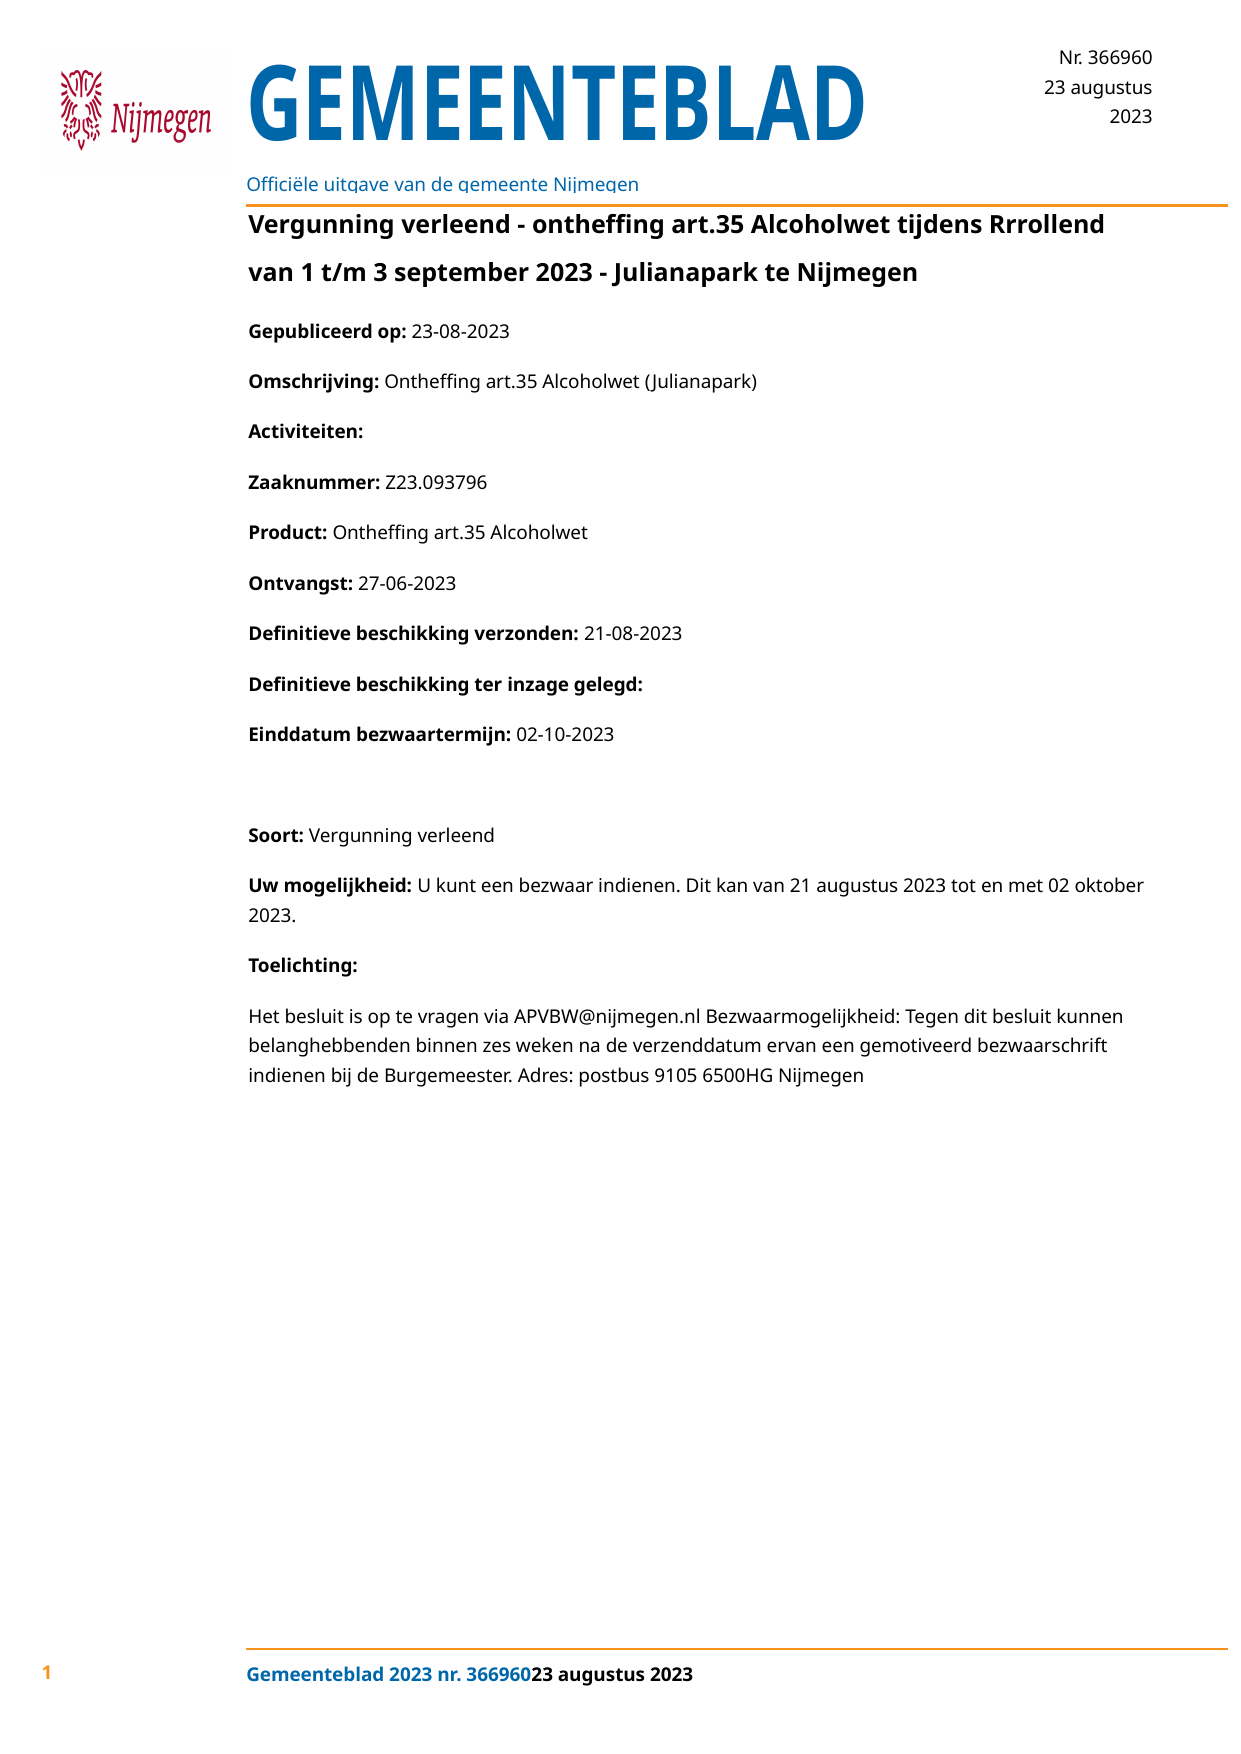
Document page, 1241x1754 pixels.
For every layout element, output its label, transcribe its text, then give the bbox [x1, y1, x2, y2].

text Einddatum bezwaartermijn: 02-10-2023 [248, 721, 1152, 747]
text Gepubliceerd op: 23-08-2023 [248, 318, 1152, 344]
text Omschrijving: Ontheffing art.35 Alcoholwet (Julianapark) [248, 368, 1152, 394]
text Definitieve beschikking verzonden: 21-08-2023 [248, 620, 1152, 646]
text Activiteiten: [248, 419, 1152, 444]
text Het besluit is op te vragen via APVBW@nijmegen.nl Bezwaarmogelijkheid: Tegen dit besluit kunnen belanghebbenden binnen zes weken na de verzenddatum ervan een gemotiveerd bezwaarschrift indienen bij de Burgemeester. Adres: postbus 9105 6500HG Nijmegen [248, 1003, 1152, 1088]
text Vergunning verleend - ontheffing art.35 Alcoholwet tijdens Rrrollend van 1 t/m 3 september 2023 - Julianapark te Nijmegen [248, 207, 1152, 288]
text Uw mogelijkheid: U kunt een bezwaar indienen. Dit kan van 21 augustus 2023 tot en met 02 oktober 2023. [248, 872, 1152, 928]
text Definitieve beschikking ter inzage gelegd: [248, 671, 1152, 697]
text Zaaknummer: Z23.093796 [248, 469, 1152, 495]
picture [41, 47, 231, 172]
text Product: Ontheffing art.35 Alcoholwet [248, 519, 1152, 545]
text Soort: Vergunning verleend [248, 822, 1152, 848]
text Ontvangst: 27-06-2023 [248, 570, 1152, 596]
text Toelichting: [248, 952, 1152, 978]
